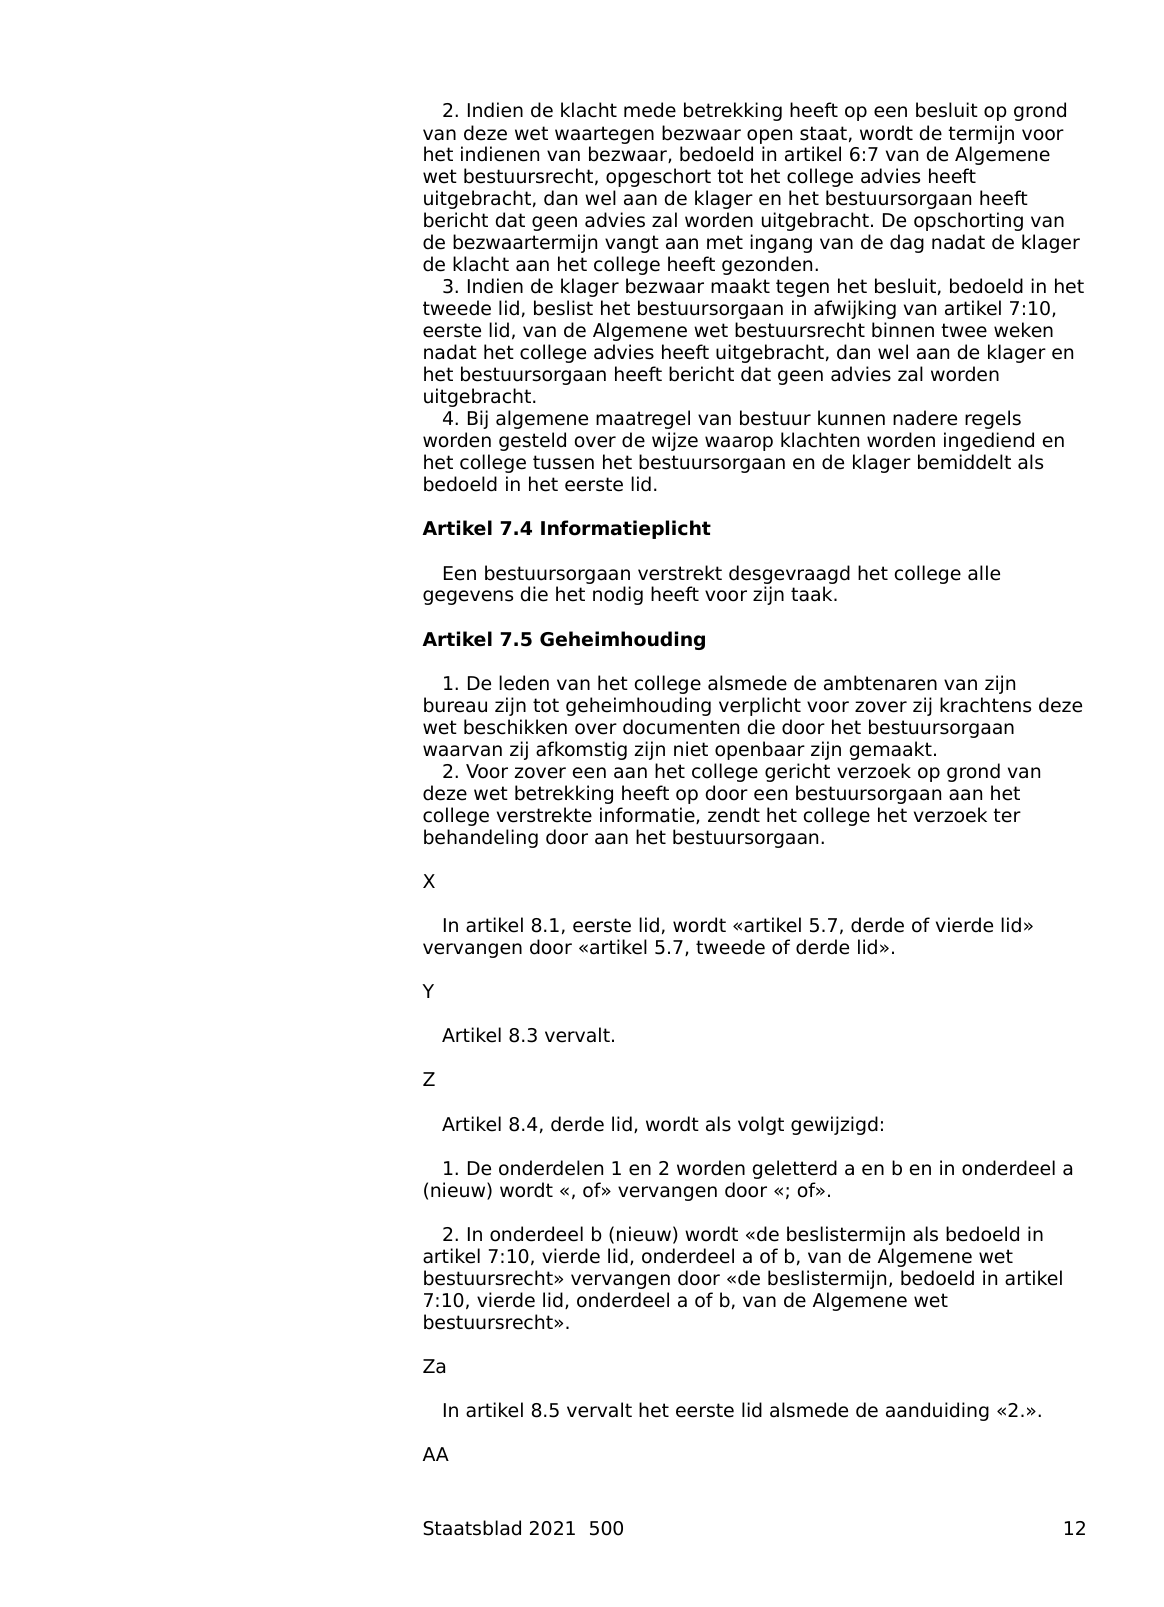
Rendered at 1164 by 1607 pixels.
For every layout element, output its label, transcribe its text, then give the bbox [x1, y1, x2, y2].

text 1. De onderdelen 1 en 2 worden geletterd a en b en in onderdeel a (nieuw) wordt «, of» vervangen door «; of». [422, 1158, 1087, 1202]
text In artikel 8.1, eerste lid, wordt «artikel 5.7, derde of vierde lid» vervangen door «artikel 5.7, tweede of derde lid». [422, 915, 1087, 959]
text Za [422, 1356, 1087, 1378]
text 2. In onderdeel b (nieuw) wordt «de beslistermijn als bedoeld in artikel 7:10, vierde lid, onderdeel a of b, van de Algemene wet bestuursrecht» vervangen door «de beslistermijn, bedoeld in artikel 7:10, vierde lid, onderdeel a of b, van de Algemene wet bestuursrecht». [422, 1224, 1087, 1334]
text Y [422, 981, 1087, 1003]
text Artikel 8.3 vervalt. [422, 1025, 1087, 1047]
subtitle Artikel 7.5 Geheimhouding [422, 628, 1087, 651]
text Een bestuursorgaan verstrekt desgevraagd het college alle gegevens die het nodig heeft voor zijn taak. [422, 562, 1087, 606]
text AA [422, 1444, 1087, 1466]
text 2. Indien de klacht mede betrekking heeft op een besluit op grond van deze wet waartegen bezwaar open staat, wordt de termijn voor het indienen van bezwaar, bedoeld in artikel 6:7 van de Algemene wet bestuursrecht, opgeschort tot het college advies heeft uitgebracht, dan wel aan de klager en het bestuursorgaan heeft bericht dat geen advies zal worden uitgebracht. De opschorting van de bezwaartermijn vangt aan met ingang van de dag nadat de klager de klacht aan het college heeft gezonden. [422, 100, 1087, 276]
text 4. Bij algemene maatregel van bestuur kunnen nadere regels worden gesteld over de wijze waarop klachten worden ingediend en het college tussen het bestuursorgaan en de klager bemiddelt als bedoeld in het eerste lid. [422, 408, 1087, 496]
text Z [422, 1069, 1087, 1091]
text 1. De leden van het college alsmede de ambtenaren van zijn bureau zijn tot geheimhouding verplicht voor zover zij krachtens deze wet beschikken over documenten die door het bestuursorgaan waarvan zij afkomstig zijn niet openbaar zijn gemaakt. [422, 673, 1087, 761]
text 2. Voor zover een aan het college gericht verzoek op grond van deze wet betrekking heeft op door een bestuursorgaan aan het college verstrekte informatie, zendt het college het verzoek ter behandeling door aan het bestuursorgaan. [422, 761, 1087, 848]
text 3. Indien de klager bezwaar maakt tegen het besluit, bedoeld in het tweede lid, beslist het bestuursorgaan in afwijking van artikel 7:10, eerste lid, van de Algemene wet bestuursrecht binnen twee weken nadat het college advies heeft uitgebracht, dan wel aan de klager en het bestuursorgaan heeft bericht dat geen advies zal worden uitgebracht. [422, 276, 1087, 408]
text In artikel 8.5 vervalt het eerste lid alsmede de aanduiding «2.». [422, 1400, 1087, 1422]
text Artikel 8.4, derde lid, wordt als volgt gewijzigd: [422, 1113, 1087, 1136]
text X [422, 871, 1087, 893]
subtitle Artikel 7.4 Informatieplicht [422, 518, 1087, 540]
